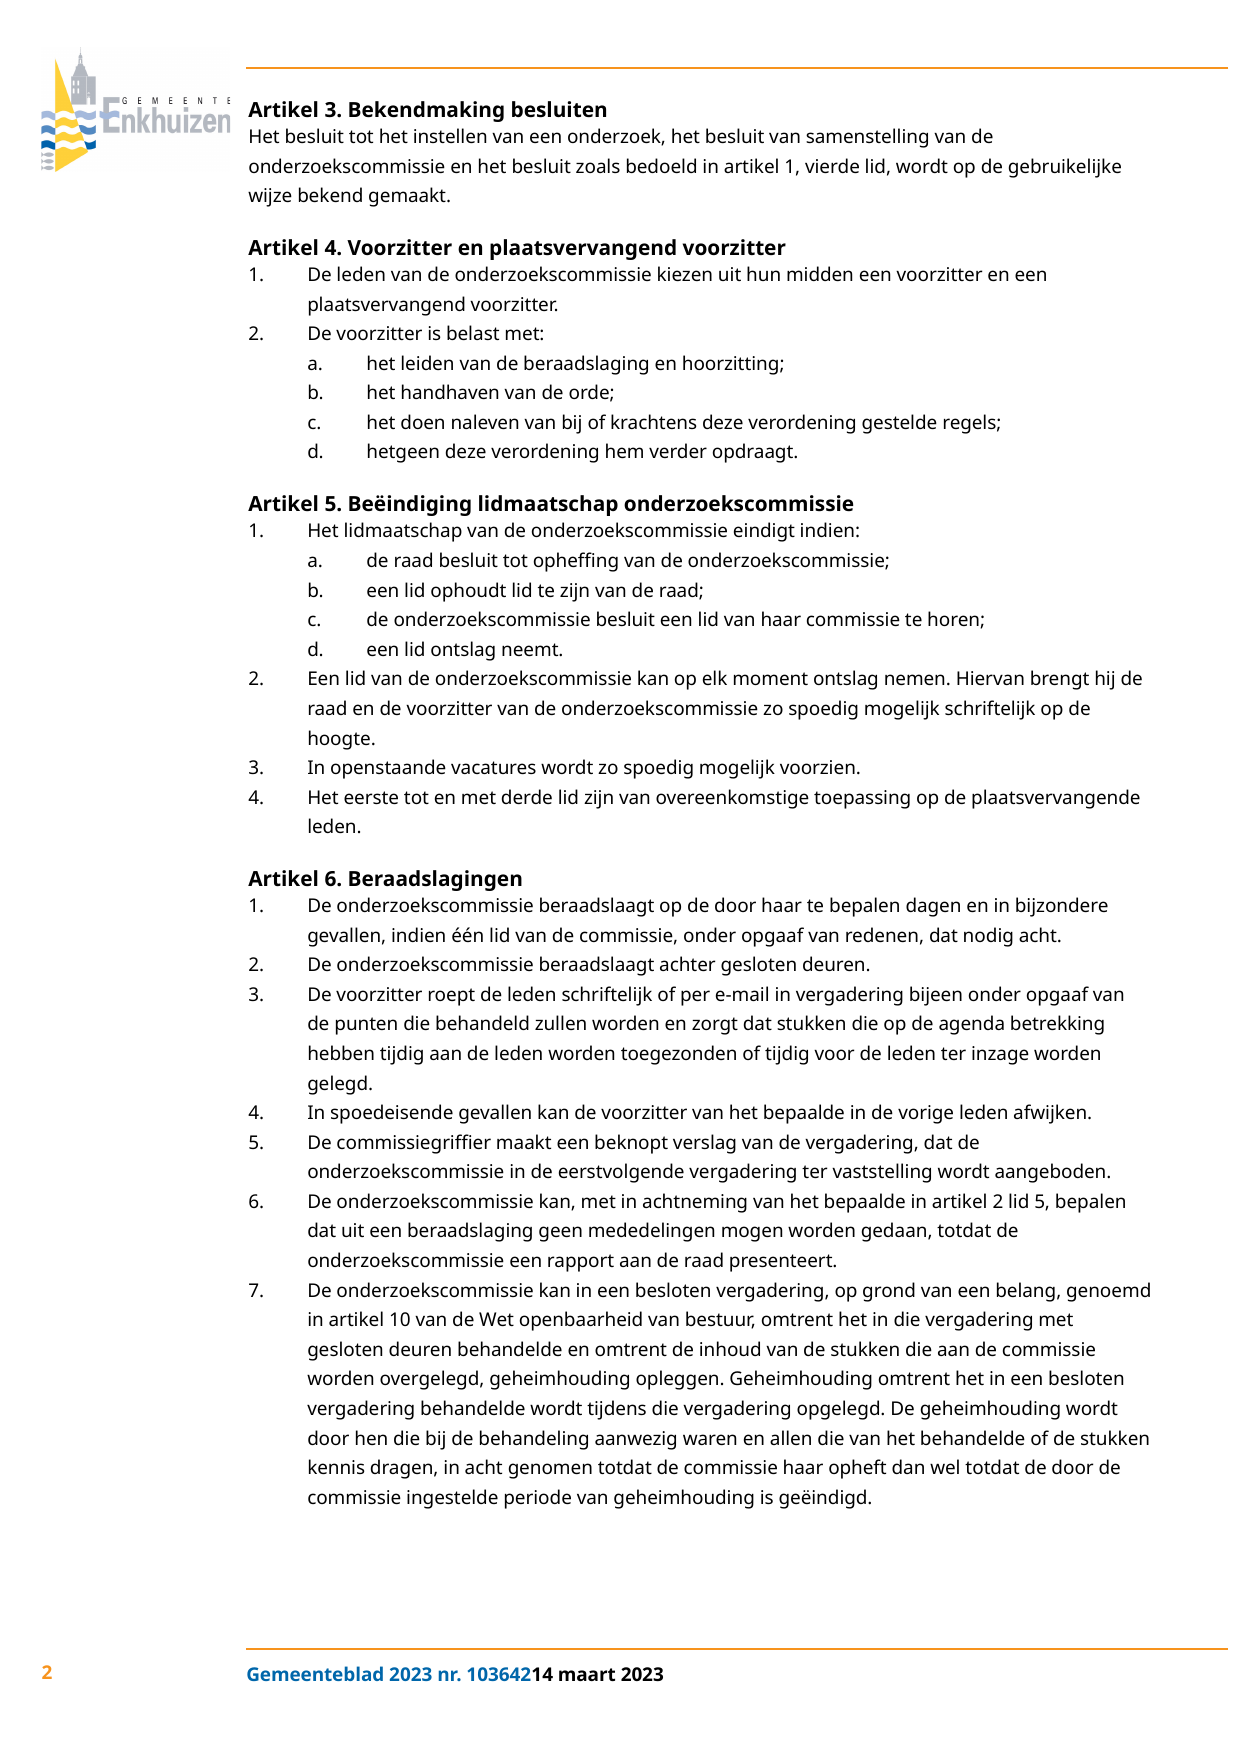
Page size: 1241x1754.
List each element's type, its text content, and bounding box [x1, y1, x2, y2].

picture [41, 47, 231, 172]
list een lid ontslag neemt. [307, 636, 1152, 662]
list In spoedeisende gevallen kan de voorzitter van het bepaalde in de vorige leden afwijken. [248, 1099, 1152, 1125]
list Een lid van de onderzoekscommissie kan op elk moment ontslag nemen. Hiervan brengt hij de raad en de voorzitter van de onderzoekscommissie zo spoedig mogelijk schriftelijk op de hoogte. [248, 666, 1152, 750]
text Artikel 6. Beraadslagingen [248, 864, 1152, 892]
list De commissiegriffier maakt een beknopt verslag van de vergadering, dat de onderzoekscommissie in de eerstvolgende vergadering ter vaststelling wordt aangeboden. [248, 1129, 1152, 1184]
list De voorzitter roept de leden schriftelijk of per e-mail in vergadering bijeen onder opgaaf van de punten die behandeld zullen worden en zorgt dat stukken die op de agenda betrekking hebben tijdig aan de leden worden toegezonden of tijdig voor de leden ter inzage worden gelegd. [248, 981, 1152, 1096]
list De onderzoekscommissie beraadslaagt op de door haar te bepalen dagen en in bijzondere gevallen, indien één lid van de commissie, onder opgaaf van redenen, dat nodig acht. [248, 892, 1152, 948]
list het doen naleven van bij of krachtens deze verordening gestelde regels; [307, 409, 1152, 435]
text Artikel 5. Beëindiging lidmaatschap onderzoekscommissie [248, 489, 1152, 518]
text Artikel 4. Voorzitter en plaatsvervangend voorzitter [248, 233, 1152, 261]
list het handhaven van de orde; [307, 379, 1152, 405]
list het leiden van de beraadslaging en hoorzitting; [307, 350, 1152, 376]
text Het besluit tot het instellen van een onderzoek, het besluit van samenstelling van de onderzoekscommissie en het besluit zoals bedoeld in artikel 1, vierde lid, wordt op de gebruikelijke wijze bekend gemaakt. [248, 123, 1152, 208]
list Het lidmaatschap van de onderzoekscommissie eindigt indien: [248, 518, 1152, 543]
list De onderzoekscommissie kan, met in achtneming van het bepaalde in artikel 2 lid 5, bepalen dat uit een beraadslaging geen mededelingen mogen worden gedaan, totdat de onderzoekscommissie een rapport aan de raad presenteert. [248, 1188, 1152, 1273]
list de raad besluit tot opheffing van de onderzoekscommissie; [307, 547, 1152, 573]
list een lid ophoudt lid te zijn van de raad; [307, 577, 1152, 602]
list De onderzoekscommissie kan in een besloten vergadering, op grond van een belang, genoemd in artikel 10 van de Wet openbaarheid van bestuur, omtrent het in die vergadering met gesloten deuren behandelde en omtrent de inhoud van de stukken die aan de commissie worden overgelegd, geheimhouding opleggen. Geheimhouding omtrent het in een besloten vergadering behandelde wordt tijdens die vergadering opgelegd. De geheimhouding wordt door hen die bij de behandeling aanwezig waren en allen die van het behandelde of de stukken kennis dragen, in acht genomen totdat de commissie haar opheft dan wel totdat de door de commissie ingestelde periode van geheimhouding is geëindigd. [248, 1277, 1152, 1510]
list Het eerste tot en met derde lid zijn van overeenkomstige toepassing op de plaatsvervangende leden. [248, 784, 1152, 839]
list De voorzitter is belast met: [248, 320, 1152, 346]
list De leden van de onderzoekscommissie kiezen uit hun midden een voorzitter en een plaatsvervangend voorzitter. [248, 261, 1152, 317]
text Artikel 3. Bekendmaking besluiten [248, 95, 1152, 123]
list De onderzoekscommissie beraadslaagt achter gesloten deuren. [248, 951, 1152, 977]
list In openstaande vacatures wordt zo spoedig mogelijk voorzien. [248, 754, 1152, 780]
list hetgeen deze verordening hem verder opdraagt. [307, 439, 1152, 464]
list de onderzoekscommissie besluit een lid van haar commissie te horen; [307, 606, 1152, 632]
